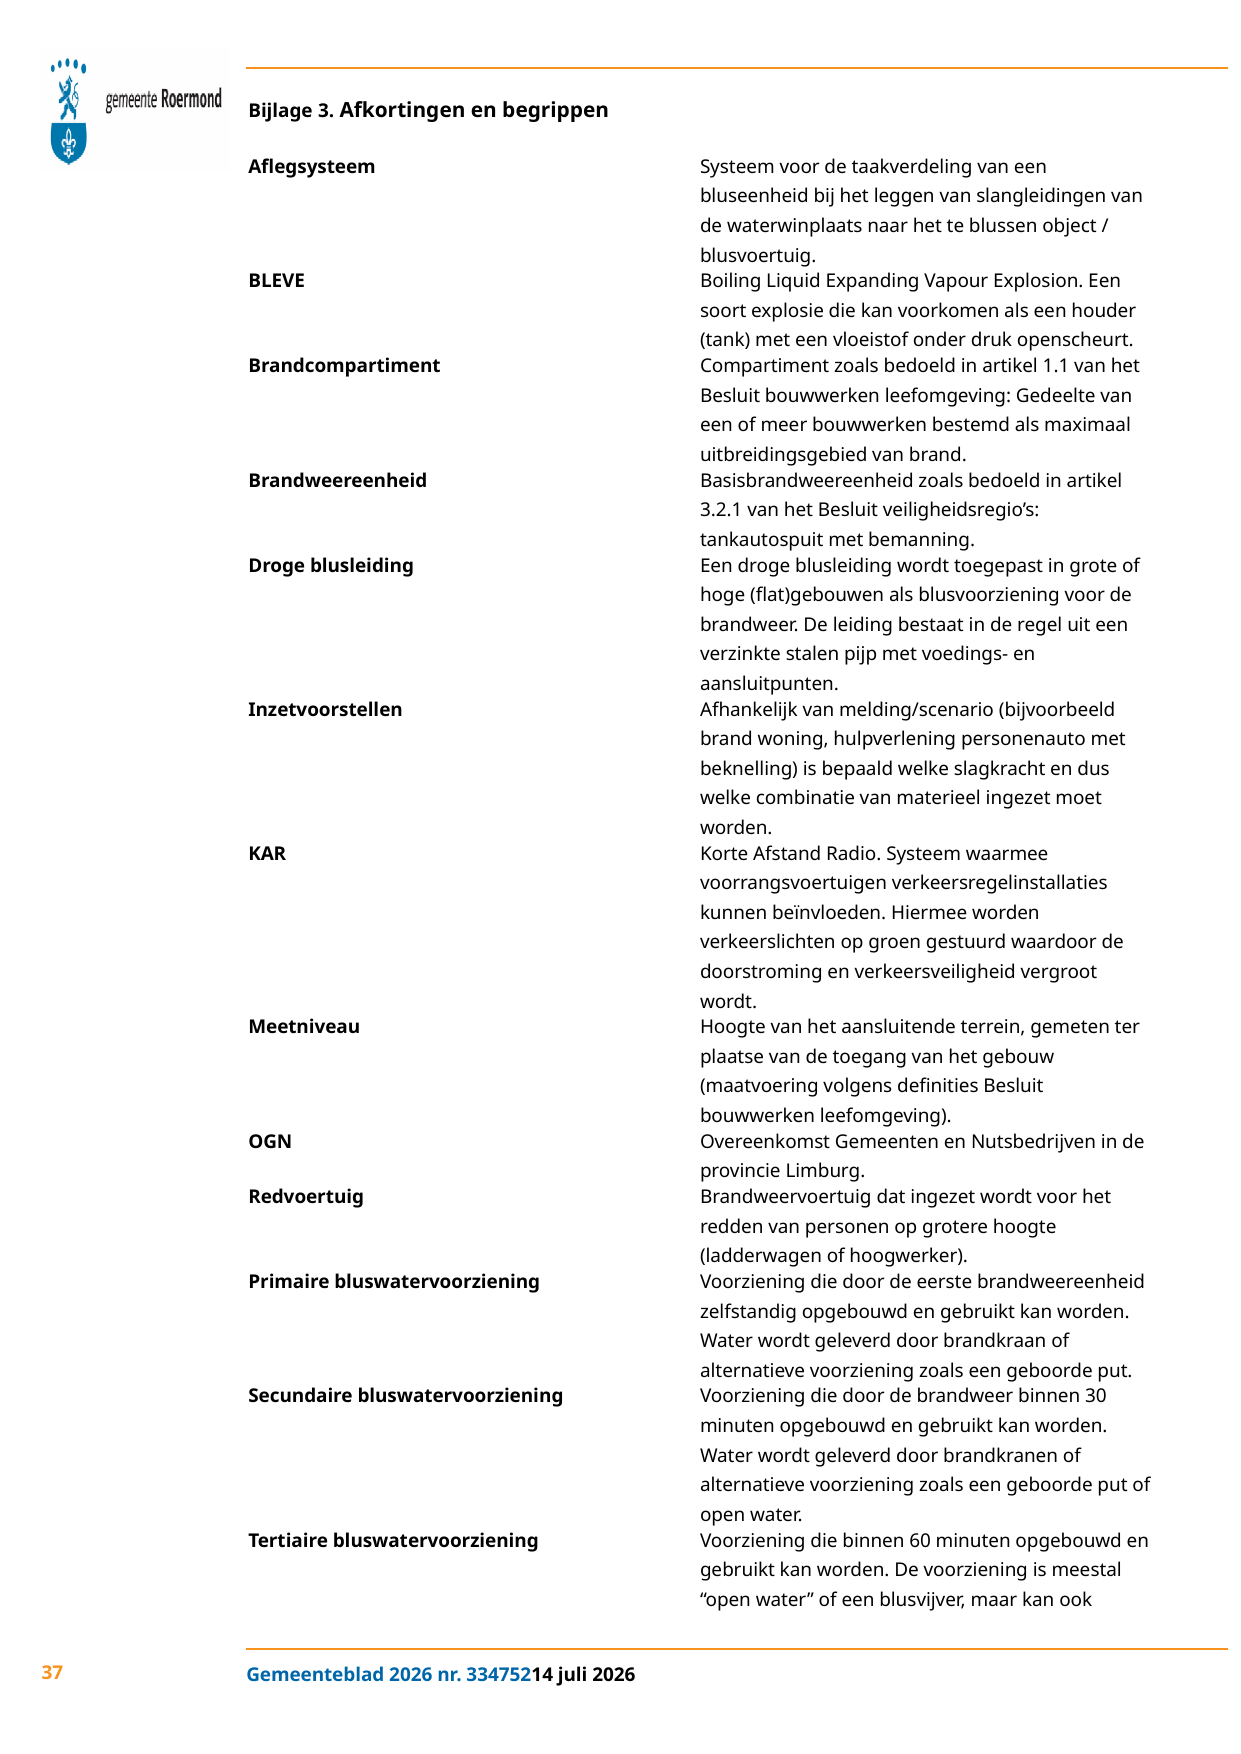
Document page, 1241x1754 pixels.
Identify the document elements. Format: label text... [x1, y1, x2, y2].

table_cell Redvoertuig [248, 1183, 700, 1268]
table_cell Primaire bluswatervoorziening [248, 1268, 700, 1383]
table_header Systeem voor de taakverdeling van een bluseenheid bij het leggen van slangleidingen van de waterwinplaats naar het te blussen object / blusvoertuig. [700, 153, 1152, 267]
table_cell Een droge blusleiding wordt toegepast in grote of hoge (flat)gebouwen als blusvoorziening voor de brandweer. De leiding bestaat in de regel uit een verzinkte stalen pijp met voedings- en aansluitpunten. [700, 552, 1152, 696]
table_cell Afhankelijk van melding/scenario (bijvoorbeeld brand woning, hulpverlening personenauto met beknelling) is bepaald welke slagkracht en dus welke combinatie van materieel ingezet moet worden. [700, 696, 1152, 840]
table_cell Meetniveau [248, 1014, 700, 1128]
table_cell Compartiment zoals bedoeld in artikel 1.1 van het Besluit bouwwerken leefomgeving: Gedeelte van een of meer bouwwerken bestemd als maximaal uitbreidingsgebied van brand. [700, 353, 1152, 467]
table_cell Hoogte van het aansluitende terrein, gemeten ter plaatse van de toegang van het gebouw (maatvoering volgens definities Besluit bouwwerken leefomgeving). [700, 1014, 1152, 1128]
table_cell Voorziening die door de eerste brandweereenheid zelfstandig opgebouwd en gebruikt kan worden. Water wordt geleverd door brandkraan of alternatieve voorziening zoals een geboorde put. [700, 1268, 1152, 1383]
table_cell Brandweereenheid [248, 467, 700, 552]
table_cell Brandcompartiment [248, 353, 700, 467]
text Bijlage 3. Afkortingen en begrippen [248, 95, 1152, 123]
table_cell Korte Afstand Radio. Systeem waarmee voorrangsvoertuigen verkeersregelinstallaties kunnen beïnvloeden. Hiermee worden verkeerslichten op groen gestuurd waardoor de doorstroming en verkeersveiligheid vergroot wordt. [700, 840, 1152, 1013]
table_cell OGN [248, 1128, 700, 1183]
table_cell BLEVE [248, 268, 700, 352]
table_cell Boiling Liquid Expanding Vapour Explosion. Een soort explosie die kan voorkomen als een houder (tank) met een vloeistof onder druk openscheurt. [700, 268, 1152, 352]
table_cell KAR [248, 840, 700, 1013]
picture [41, 47, 231, 172]
table_cell Inzetvoorstellen [248, 696, 700, 840]
table_header Aflegsysteem [248, 153, 700, 267]
table_cell Secundaire bluswatervoorziening [248, 1383, 700, 1527]
table_cell Voorziening die door de brandweer binnen 30 minuten opgebouwd en gebruikt kan worden. Water wordt geleverd door brandkranen of alternatieve voorziening zoals een geboorde put of open water. [700, 1383, 1152, 1527]
table_cell Droge blusleiding [248, 552, 700, 696]
table_cell Tertiaire bluswatervoorziening [248, 1527, 700, 1612]
table_cell Overeenkomst Gemeenten en Nutsbedrijven in de provincie Limburg. [700, 1128, 1152, 1183]
table_cell Voorziening die binnen 60 minuten opgebouwd en gebruikt kan worden. De voorziening is meestal “open water” of een blusvijver, maar kan ook [700, 1527, 1152, 1612]
table_cell Brandweervoertuig dat ingezet wordt voor het redden van personen op grotere hoogte (ladderwagen of hoogwerker). [700, 1183, 1152, 1268]
table_cell Basisbrandweereenheid zoals bedoeld in artikel 3.2.1 van het Besluit veiligheidsregio’s: tankautospuit met bemanning. [700, 467, 1152, 552]
